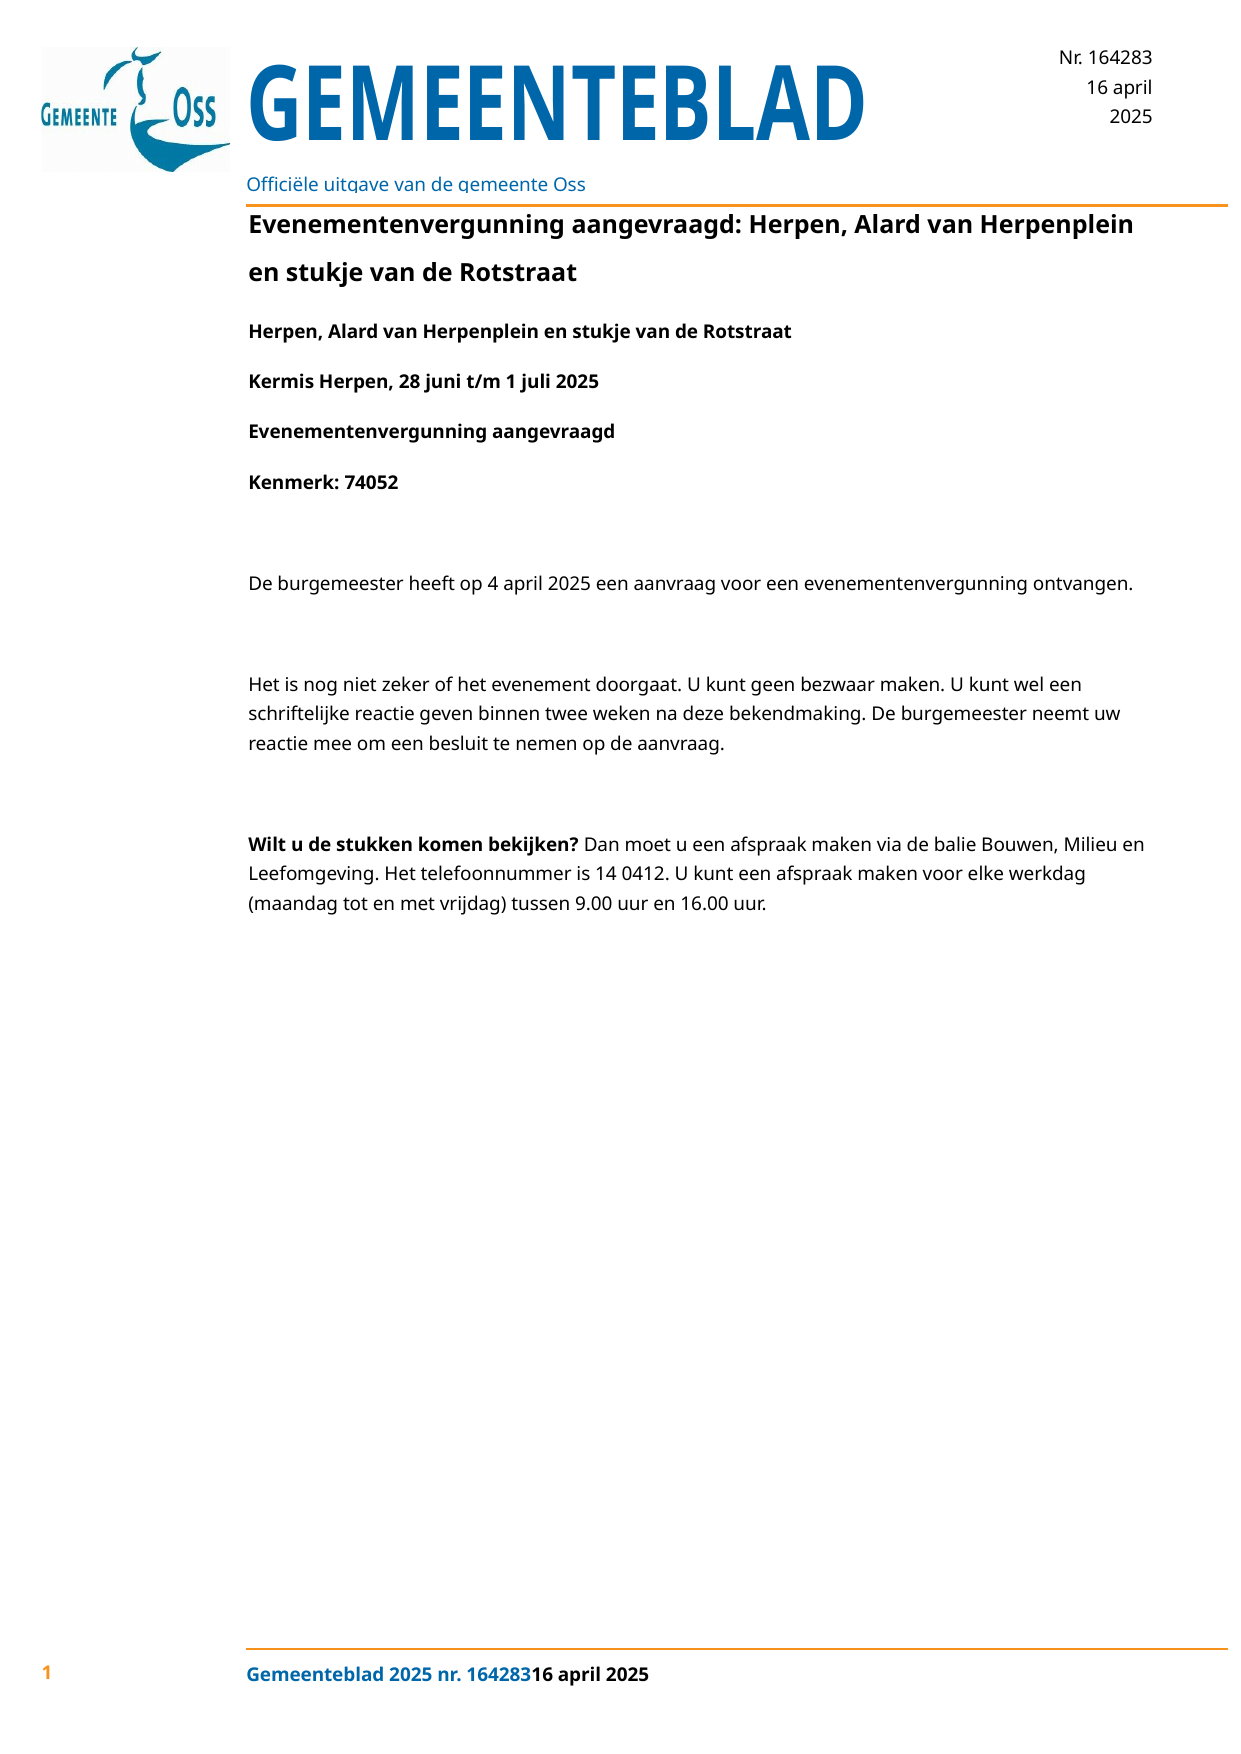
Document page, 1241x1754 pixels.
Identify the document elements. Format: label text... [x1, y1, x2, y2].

picture [41, 47, 231, 172]
text Kermis Herpen, 28 juni t/m 1 juli 2025 [248, 368, 1152, 394]
text De burgemeester heeft op 4 april 2025 een aanvraag voor een evenementenvergunning ontvangen. [248, 570, 1152, 596]
text Evenementenvergunning aangevraagd [248, 419, 1152, 444]
text Het is nog niet zeker of het evenement doorgaat. U kunt geen bezwaar maken. U kunt wel een schriftelijke reactie geven binnen twee weken na deze bekendmaking. De burgemeester neemt uw reactie mee om een besluit te nemen op de aanvraag. [248, 671, 1152, 756]
text Evenementenvergunning aangevraagd: Herpen, Alard van Herpenplein en stukje van de Rotstraat [248, 207, 1152, 288]
text Wilt u de stukken komen bekijken? Dan moet u een afspraak maken via de balie Bouwen, Milieu en Leefomgeving. Het telefoonnummer is 14 0412. U kunt een afspraak maken voor elke werkdag (maandag tot en met vrijdag) tussen 9.00 uur en 16.00 uur. [248, 831, 1152, 916]
text Herpen, Alard van Herpenplein en stukje van de Rotstraat [248, 318, 1152, 344]
text Kenmerk: 74052 [248, 469, 1152, 495]
